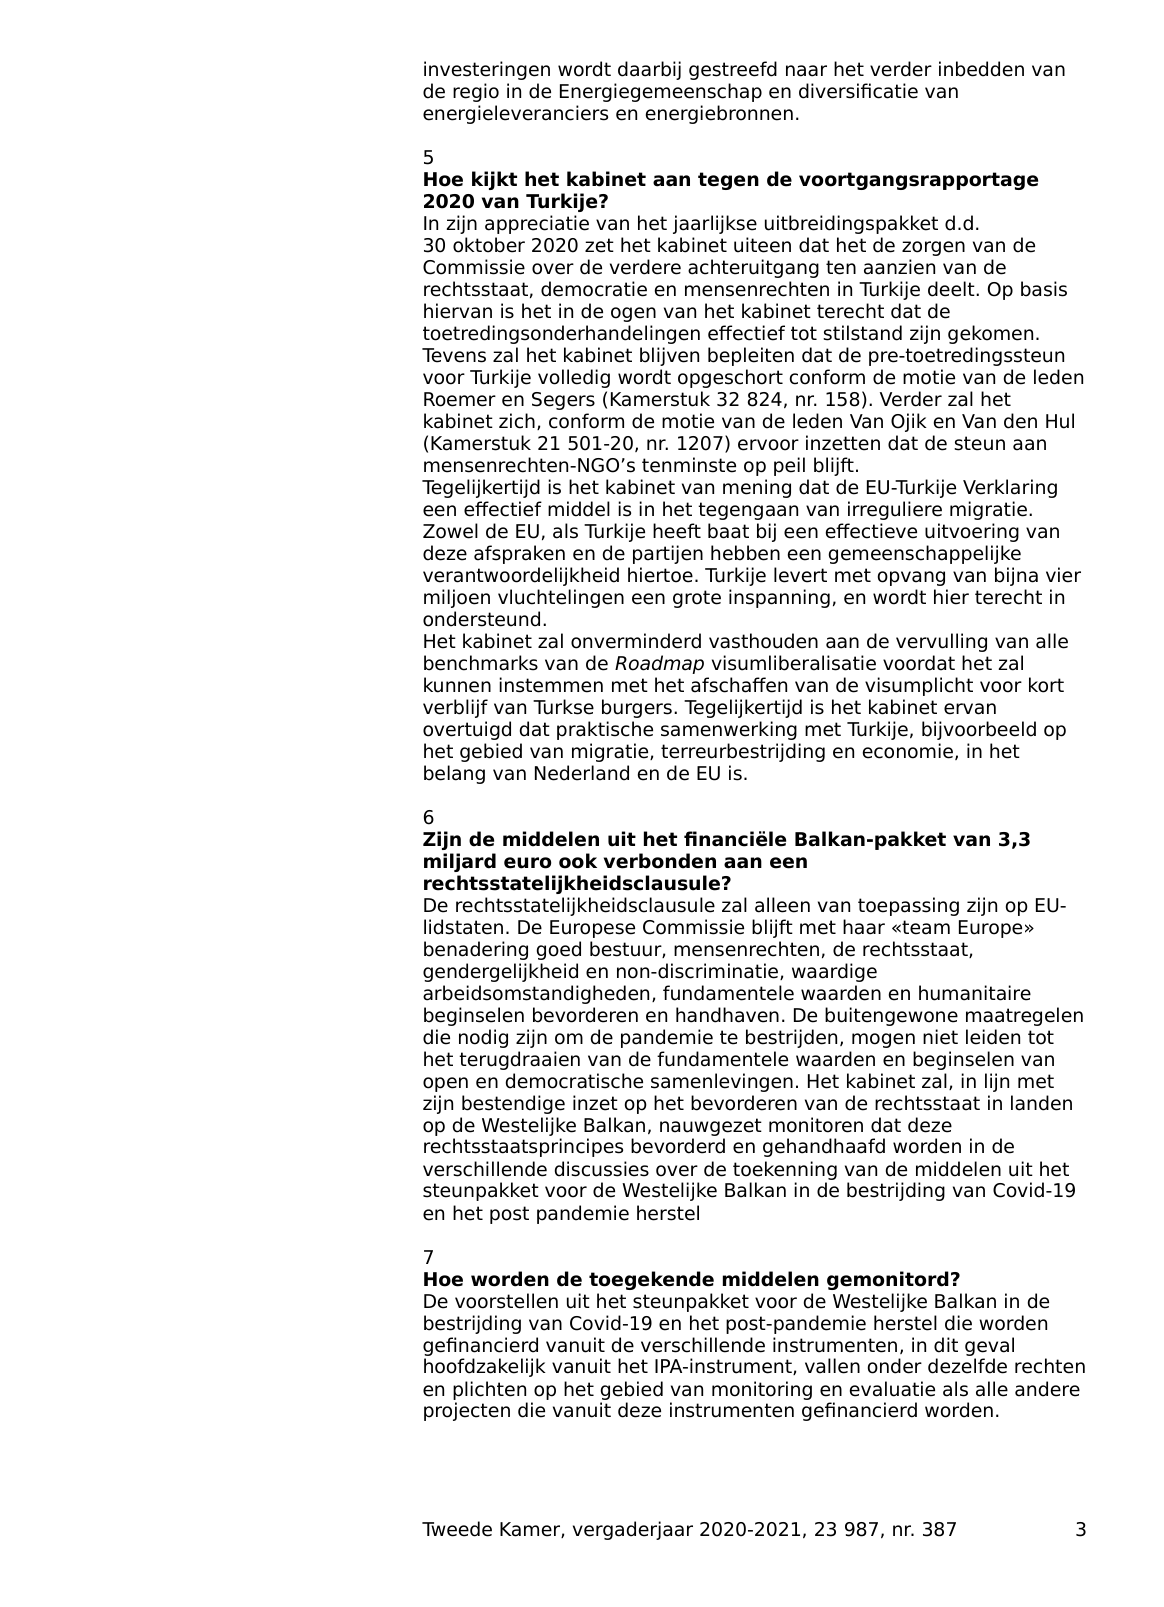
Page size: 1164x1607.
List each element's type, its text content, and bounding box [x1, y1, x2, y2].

text 6 [422, 807, 1087, 829]
text Hoe worden de toegekende middelen gemonitord? [422, 1268, 1087, 1291]
text De rechtsstatelijkheidsclausule zal alleen van toepassing zijn op EU-lidstaten. De Europese Commissie blijft met haar «team Europe» benadering goed bestuur, mensenrechten, de rechtsstaat, gendergelijkheid en non-discriminatie, waardige arbeidsomstandigheden, fundamentele waarden en humanitaire beginselen bevorderen en handhaven. De buitengewone maatregelen die nodig zijn om de pandemie te bestrijden, mogen niet leiden tot het terugdraaien van de fundamentele waarden en beginselen van open en democratische samenlevingen. Het kabinet zal, in lijn met zijn bestendige inzet op het bevorderen van de rechtsstaat in landen op de Westelijke Balkan, nauwgezet monitoren dat deze rechtsstaatsprincipes bevorderd en gehandhaafd worden in de verschillende discussies over de toekenning van de middelen uit het steunpakket voor de Westelijke Balkan in de bestrijding van Covid-19 en het post pandemie herstel [422, 895, 1087, 1224]
text De voorstellen uit het steunpakket voor de Westelijke Balkan in de bestrijding van Covid-19 en het post-pandemie herstel die worden gefinancierd vanuit de verschillende instrumenten, in dit geval hoofdzakelijk vanuit het IPA-instrument, vallen onder dezelfde rechten en plichten op het gebied van monitoring en evaluatie als alle andere projecten die vanuit deze instrumenten gefinancierd worden. [422, 1291, 1087, 1422]
text Het kabinet zal onverminderd vasthouden aan de vervulling van alle benchmarks van de Roadmap visumliberalisatie voordat het zal kunnen instemmen met het afschaffen van de visumplicht voor kort verblijf van Turkse burgers. Tegelijkertijd is het kabinet ervan overtuigd dat praktische samenwerking met Turkije, bijvoorbeeld op het gebied van migratie, terreurbestrijding en economie, in het belang van Nederland en de EU is. [422, 631, 1087, 784]
text Tegelijkertijd is het kabinet van mening dat de EU-Turkije Verklaring een effectief middel is in het tegengaan van irreguliere migratie. Zowel de EU, als Turkije heeft baat bij een effectieve uitvoering van deze afspraken en de partijen hebben een gemeenschappelijke verantwoordelijkheid hiertoe. Turkije levert met opvang van bijna vier miljoen vluchtelingen een grote inspanning, en wordt hier terecht in ondersteund. [422, 477, 1087, 631]
text Hoe kijkt het kabinet aan tegen de voortgangsrapportage 2020 van Turkije? [422, 169, 1087, 213]
text investeringen wordt daarbij gestreefd naar het verder inbedden van de regio in de Energiegemeenschap en diversificatie van energieleveranciers en energiebronnen. [422, 59, 1087, 125]
text Zijn de middelen uit het financiële Balkan-pakket van 3,3 miljard euro ook verbonden aan een rechtsstatelijkheidsclausule? [422, 829, 1087, 895]
text 5 [422, 147, 1087, 169]
text 7 [422, 1247, 1087, 1268]
text In zijn appreciatie van het jaarlijkse uitbreidingspakket d.d. 30 oktober 2020 zet het kabinet uiteen dat het de zorgen van de Commissie over de verdere achteruitgang ten aanzien van de rechtsstaat, democratie en mensenrechten in Turkije deelt. Op basis hiervan is het in de ogen van het kabinet terecht dat de toetredingsonderhandelingen effectief tot stilstand zijn gekomen. Tevens zal het kabinet blijven bepleiten dat de pre-toetredingssteun voor Turkije volledig wordt opgeschort conform de motie van de leden Roemer en Segers (Kamerstuk 32 824, nr. 158). Verder zal het kabinet zich, conform de motie van de leden Van Ojik en Van den Hul (Kamerstuk 21 501-20, nr. 1207) ervoor inzetten dat de steun aan mensenrechten-NGO’s tenminste op peil blijft. [422, 213, 1087, 477]
